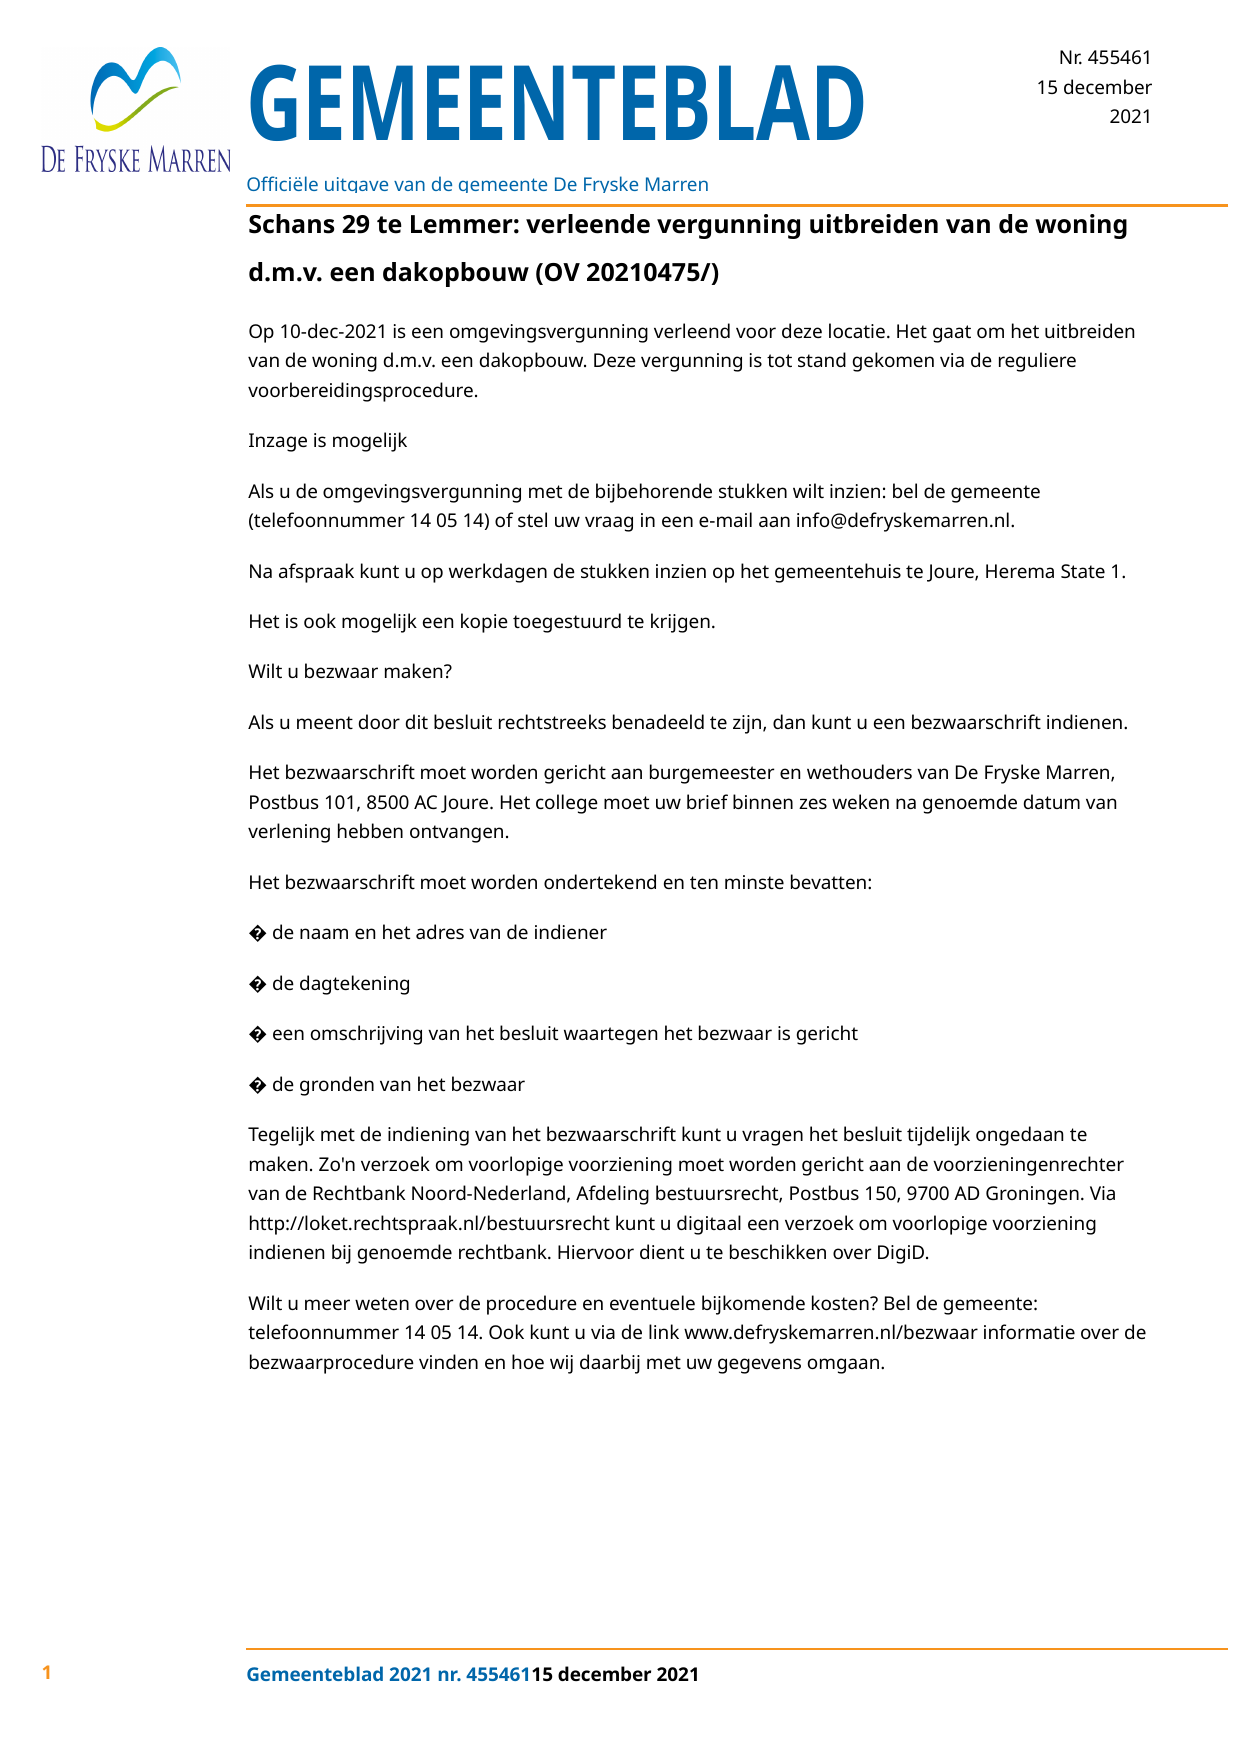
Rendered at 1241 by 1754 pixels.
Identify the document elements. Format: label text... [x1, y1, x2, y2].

text Als u de omgevingsvergunning met de bijbehorende stukken wilt inzien: bel de gemeente (telefoonnummer 14 05 14) of stel uw vraag in een e-mail aan info@defryskemarren.nl. [248, 478, 1152, 533]
text Inzage is mogelijk [248, 427, 1152, 453]
text Het bezwaarschrift moet worden gericht aan burgemeester en wethouders van De Fryske Marren, Postbus 101, 8500 AC Joure. Het college moet uw brief binnen zes weken na genoemde datum van verlening hebben ontvangen. [248, 759, 1152, 844]
text Na afspraak kunt u op werkdagen de stukken inzien op het gemeentehuis te Joure, Herema State 1. [248, 558, 1152, 584]
text � de naam en het adres van de indiener [248, 919, 1152, 945]
text � de dagtekening [248, 970, 1152, 996]
text Tegelijk met de indiening van het bezwaarschrift kunt u vragen het besluit tijdelijk ongedaan te maken. Zo'n verzoek om voorlopige voorziening moet worden gericht aan de voorzieningenrechter van de Rechtbank Noord-Nederland, Afdeling bestuursrecht, Postbus 150, 9700 AD Groningen. Via http://loket.rechtspraak.nl/bestuursrecht kunt u digitaal een verzoek om voorlopige voorziening indienen bij genoemde rechtbank. Hiervoor dient u te beschikken over DigiD. [248, 1121, 1152, 1265]
text Op 10-dec-2021 is een omgevingsvergunning verleend voor deze locatie. Het gaat om het uitbreiden van de woning d.m.v. een dakopbouw. Deze vergunning is tot stand gekomen via de reguliere voorbereidingsprocedure. [248, 318, 1152, 403]
text Het is ook mogelijk een kopie toegestuurd te krijgen. [248, 608, 1152, 634]
picture [41, 47, 231, 172]
text Schans 29 te Lemmer: verleende vergunning uitbreiden van de woning d.m.v. een dakopbouw (OV 20210475/) [248, 207, 1152, 288]
text Wilt u meer weten over de procedure en eventuele bijkomende kosten? Bel de gemeente: telefoonnummer 14 05 14. Ook kunt u via de link www.defryskemarren.nl/bezwaar informatie over de bezwaarprocedure vinden en hoe wij daarbij met uw gegevens omgaan. [248, 1290, 1152, 1375]
text � een omschrijving van het besluit waartegen het bezwaar is gericht [248, 1020, 1152, 1046]
text Wilt u bezwaar maken? [248, 659, 1152, 684]
text � de gronden van het bezwaar [248, 1071, 1152, 1097]
text Als u meent door dit besluit rechtstreeks benadeeld te zijn, dan kunt u een bezwaarschrift indienen. [248, 709, 1152, 735]
text Het bezwaarschrift moet worden ondertekend en ten minste bevatten: [248, 869, 1152, 895]
